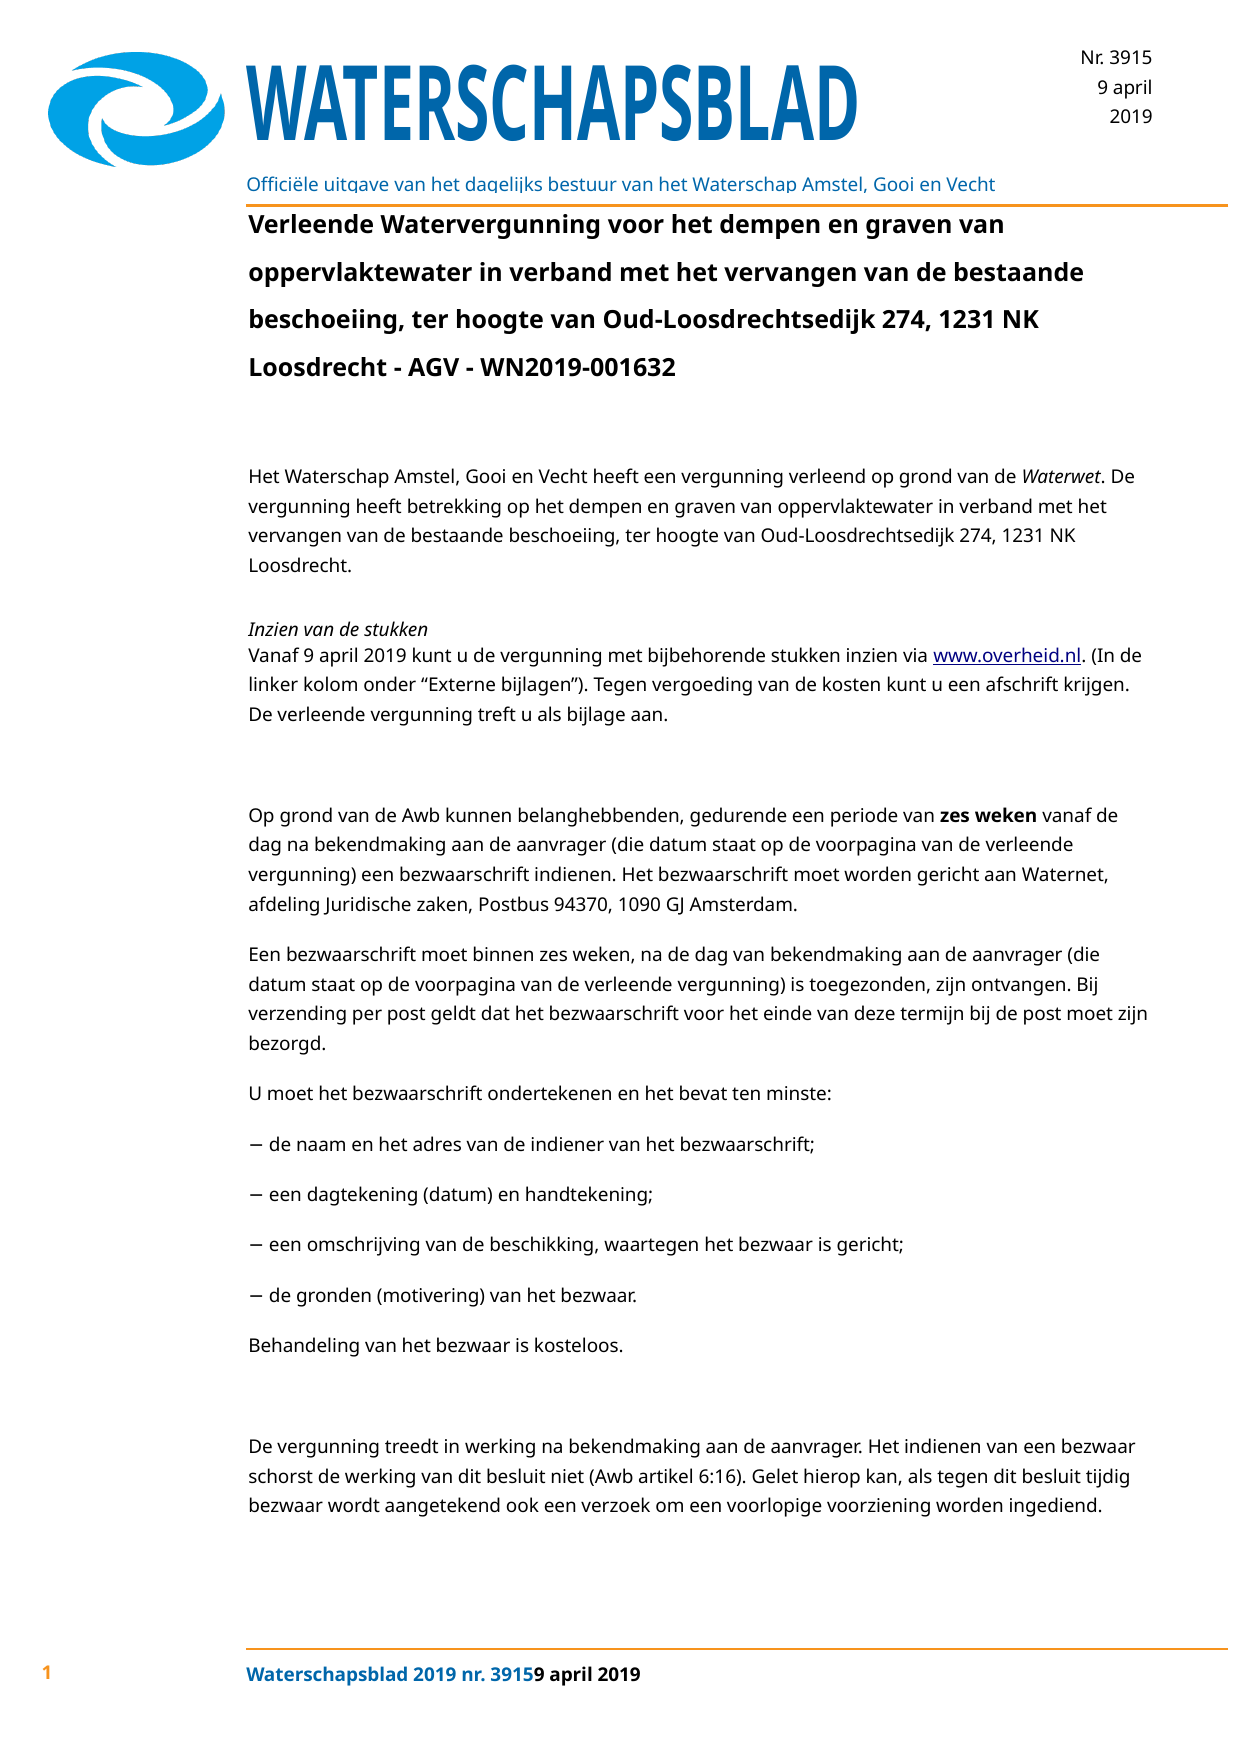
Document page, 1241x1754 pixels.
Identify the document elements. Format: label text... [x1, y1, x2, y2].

text U moet het bezwaarschrift ondertekenen en het bevat ten minste: [248, 1080, 1152, 1106]
text Een bezwaarschrift moet binnen zes weken, na de dag van bekendmaking aan de aanvrager (die datum staat op de voorpagina van de verleende vergunning) is toegezonden, zijn ontvangen. Bij verzending per post geldt dat het bezwaarschrift voor het einde van deze termijn bij de post moet zijn bezorgd. [248, 941, 1152, 1056]
text − de naam en het adres van de indiener van het bezwaarschrift; [248, 1131, 1152, 1156]
text − een omschrijving van de beschikking, waartegen het bezwaar is gericht; [248, 1232, 1152, 1257]
text − een dagtekening (datum) en handtekening; [248, 1181, 1152, 1207]
text Vanaf 9 april 2019 kunt u de vergunning met bijbehorende stukken inzien via www.overheid.nl. (In de linker kolom onder “Externe bijlagen”). Tegen vergoeding van de kosten kunt u een afschrift krijgen. De verleende vergunning treft u als bijlage aan. [248, 642, 1152, 727]
text Inzien van de stukken [248, 616, 1152, 642]
picture [41, 47, 231, 172]
text − de gronden (motivering) van het bezwaar. [248, 1282, 1152, 1308]
text De vergunning treedt in werking na bekendmaking aan de aanvrager. Het indienen van een bezwaar schorst de werking van dit besluit niet (Awb artikel 6:16). Gelet hierop kan, als tegen dit besluit tijdig bezwaar wordt aangetekend ook een verzoek om een voorlopige voorziening worden ingediend. [248, 1433, 1152, 1518]
text Op grond van de Awb kunnen belanghebbenden, gedurende een periode van zes weken vanaf de dag na bekendmaking aan de aanvrager (die datum staat op de voorpagina van de verleende vergunning) een bezwaarschrift indienen. Het bezwaarschrift moet worden gericht aan Waternet, afdeling Juridische zaken, Postbus 94370, 1090 GJ Amsterdam. [248, 802, 1152, 916]
text Verleende Watervergunning voor het dempen en graven van oppervlaktewater in verband met het vervangen van de bestaande beschoeiing, ter hoogte van Oud-Loosdrechtsedijk 274, 1231 NK Loosdrecht - AGV - WN2019-001632 [248, 207, 1152, 384]
text Behandeling van het bezwaar is kosteloos. [248, 1332, 1152, 1358]
text Het Waterschap Amstel, Gooi en Vecht heeft een vergunning verleend op grond van de Waterwet. De vergunning heeft betrekking op het dempen en graven van oppervlaktewater in verband met het vervangen van de bestaande beschoeiing, ter hoogte van Oud-Loosdrechtsedijk 274, 1231 NK Loosdrecht. [248, 463, 1152, 578]
